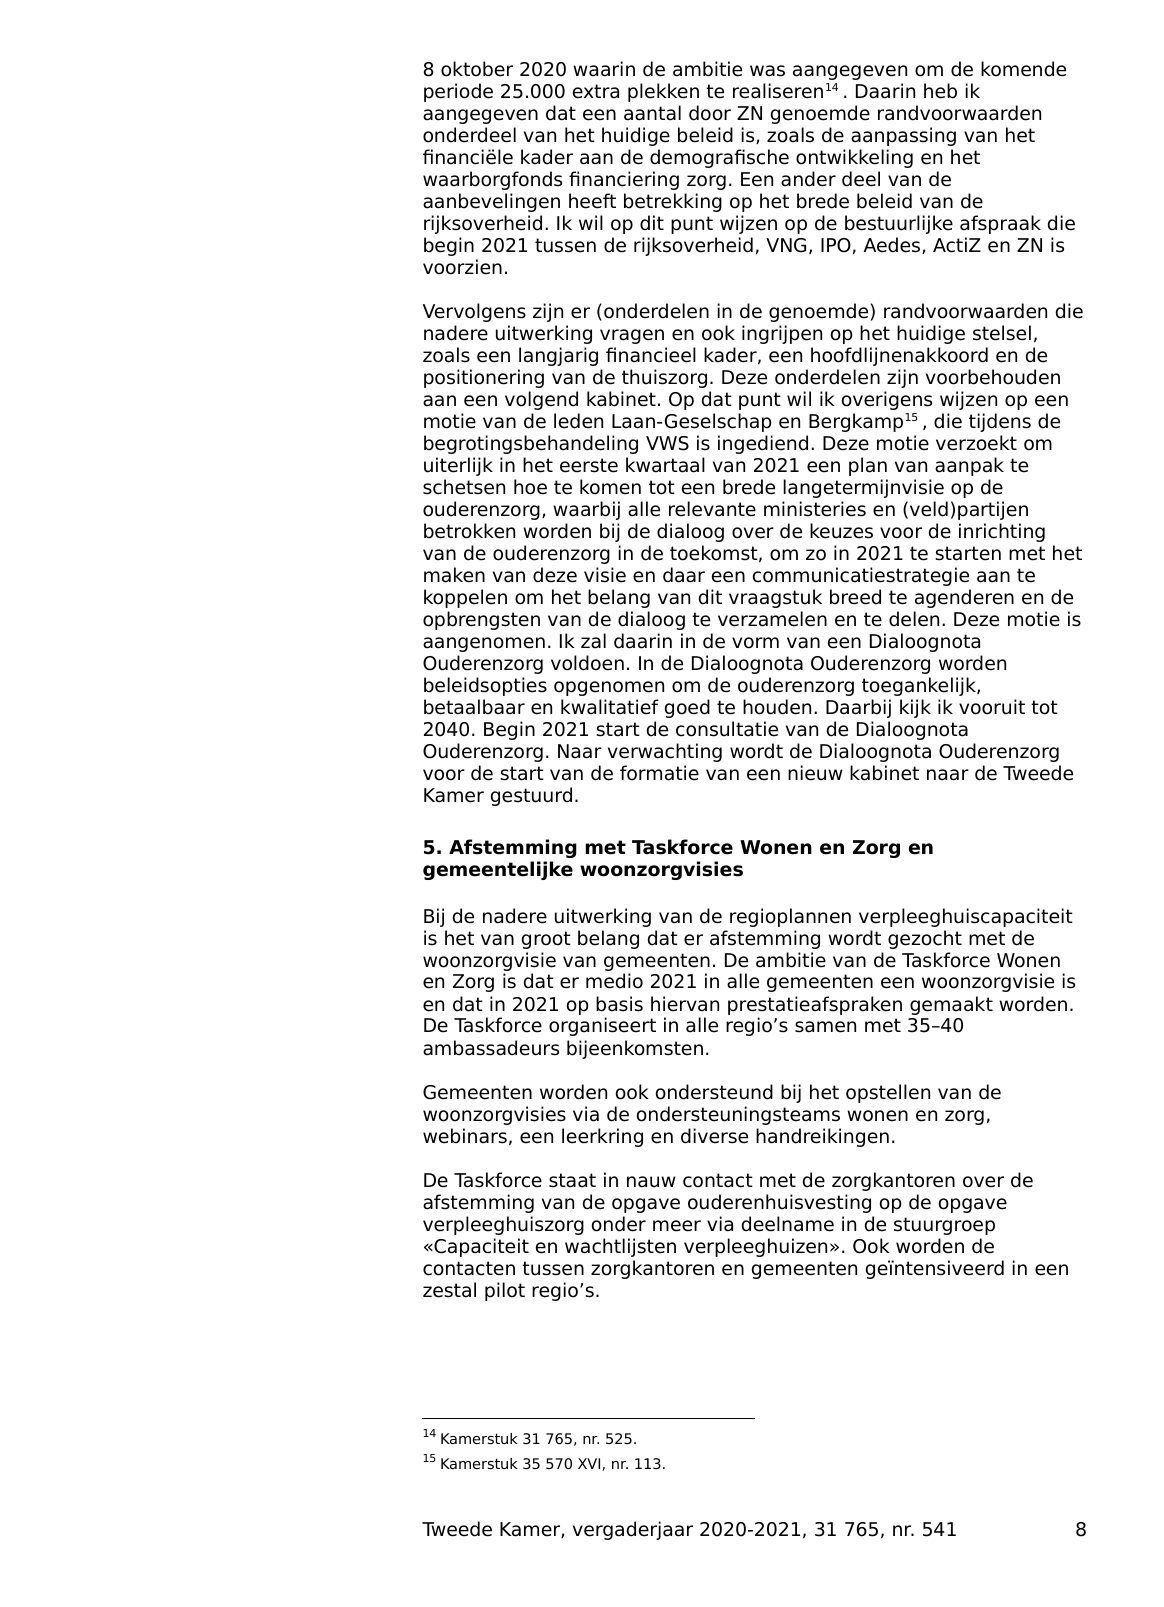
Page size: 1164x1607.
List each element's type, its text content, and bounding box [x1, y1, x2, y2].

text Kamerstuk 31 765, nr. 525. [422, 1427, 1087, 1449]
text 8 oktober 2020 waarin de ambitie was aangegeven om de komende periode 25.000 extra plekken te realiseren. Daarin heb ik aangegeven dat een aantal door ZN genoemde randvoorwaarden onderdeel van het huidige beleid is, zoals de aanpassing van het financiële kader aan de demografische ontwikkeling en het waarborgfonds financiering zorg. Een ander deel van de aanbevelingen heeft betrekking op het brede beleid van de rijksoverheid. Ik wil op dit punt wijzen op de bestuurlijke afspraak die begin 2021 tussen de rijksoverheid, VNG, IPO, Aedes, ActiZ en ZN is voorzien. [422, 59, 1087, 279]
text Gemeenten worden ook ondersteund bij het opstellen van de woonzorgvisies via de ondersteuningsteams wonen en zorg, webinars, een leerkring en diverse handreikingen. [422, 1082, 1087, 1147]
text Kamerstuk 35 570 XVI, nr. 113. [422, 1452, 1087, 1474]
subtitle 5. Afstemming met Taskforce Wonen en Zorg en gemeentelijke woonzorgvisies [422, 837, 1087, 881]
text Vervolgens zijn er (onderdelen in de genoemde) randvoorwaarden die nadere uitwerking vragen en ook ingrijpen op het huidige stelsel, zoals een langjarig financieel kader, een hoofdlijnenakkoord en de positionering van de thuiszorg. Deze onderdelen zijn voorbehouden aan een volgend kabinet. Op dat punt wil ik overigens wijzen op een motie van de leden Laan-Geselschap en Bergkamp, die tijdens de begrotingsbehandeling VWS is ingediend. Deze motie verzoekt om uiterlijk in het eerste kwartaal van 2021 een plan van aanpak te schetsen hoe te komen tot een brede langetermijnvisie op de ouderenzorg, waarbij alle relevante ministeries en (veld)partijen betrokken worden bij de dialoog over de keuzes voor de inrichting van de ouderenzorg in de toekomst, om zo in 2021 te starten met het maken van deze visie en daar een communicatiestrategie aan te koppelen om het belang van dit vraagstuk breed te agenderen en de opbrengsten van de dialoog te verzamelen en te delen. Deze motie is aangenomen. Ik zal daarin in de vorm van een Dialoognota Ouderenzorg voldoen. In de Dialoognota Ouderenzorg worden beleidsopties opgenomen om de ouderenzorg toegankelijk, betaalbaar en kwalitatief goed te houden. Daarbij kijk ik vooruit tot 2040. Begin 2021 start de consultatie van de Dialoognota Ouderenzorg. Naar verwachting wordt de Dialoognota Ouderenzorg voor de start van de formatie van een nieuw kabinet naar de Tweede Kamer gestuurd. [422, 301, 1087, 807]
text Bij de nadere uitwerking van de regioplannen verpleeghuiscapaciteit is het van groot belang dat er afstemming wordt gezocht met de woonzorgvisie van gemeenten. De ambitie van de Taskforce Wonen en Zorg is dat er medio 2021 in alle gemeenten een woonzorgvisie is en dat in 2021 op basis hiervan prestatieafspraken gemaakt worden. De Taskforce organiseert in alle regio’s samen met 35–40 ambassadeurs bijeenkomsten. [422, 906, 1087, 1059]
text De Taskforce staat in nauw contact met de zorgkantoren over de afstemming van de opgave ouderenhuisvesting op de opgave verpleeghuiszorg onder meer via deelname in de stuurgroep «Capaciteit en wachtlijsten verpleeghuizen». Ook worden de contacten tussen zorgkantoren en gemeenten geïntensiveerd in een zestal pilot regio’s. [422, 1170, 1087, 1302]
